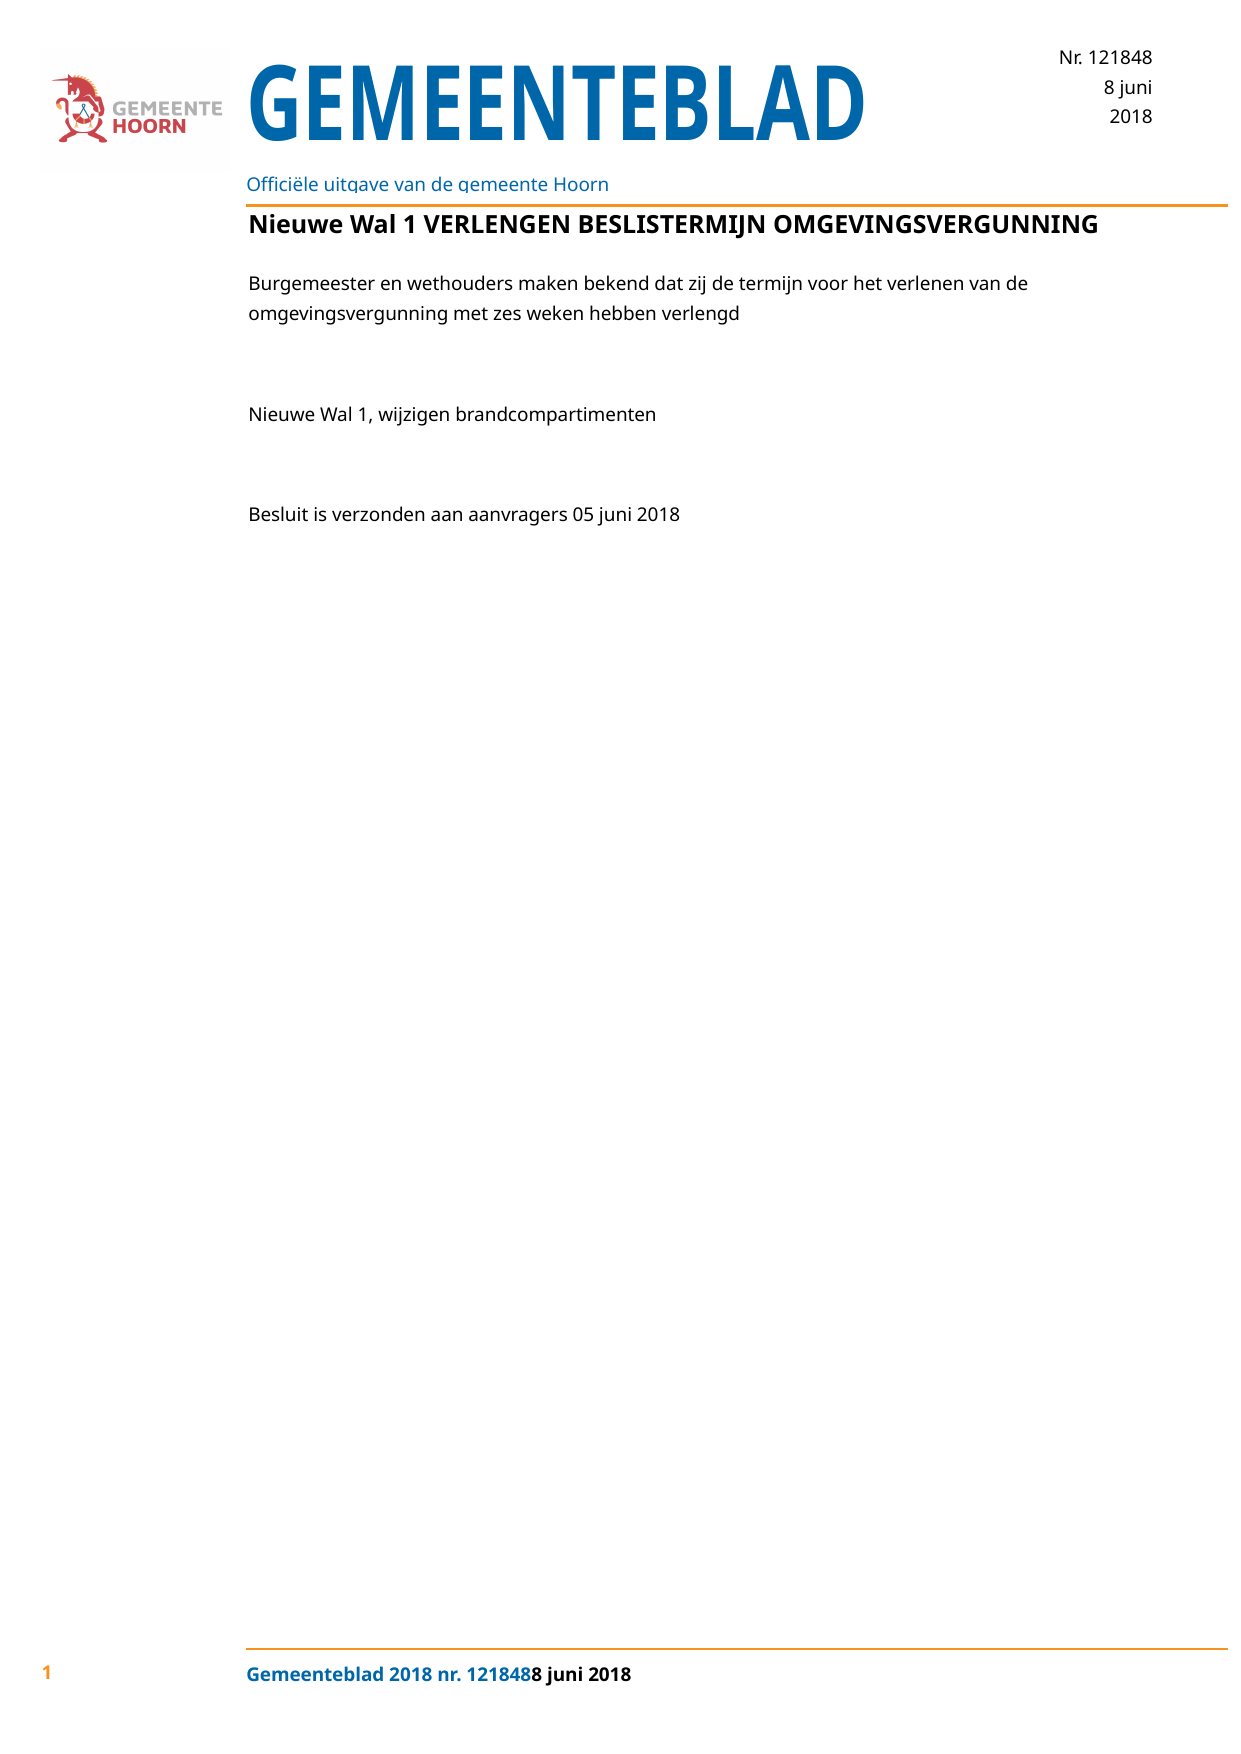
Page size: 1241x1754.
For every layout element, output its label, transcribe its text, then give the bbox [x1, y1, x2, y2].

text Besluit is verzonden aan aanvragers 05 juni 2018 [248, 502, 1152, 527]
text Burgemeester en wethouders maken bekend dat zij de termijn voor het verlenen van de omgevingsvergunning met zes weken hebben verlengd [248, 270, 1152, 326]
text Nieuwe Wal 1 VERLENGEN BESLISTERMIJN OMGEVINGSVERGUNNING [248, 207, 1152, 241]
text Nieuwe Wal 1, wijzigen brandcompartimenten [248, 401, 1152, 426]
picture [41, 47, 231, 172]
